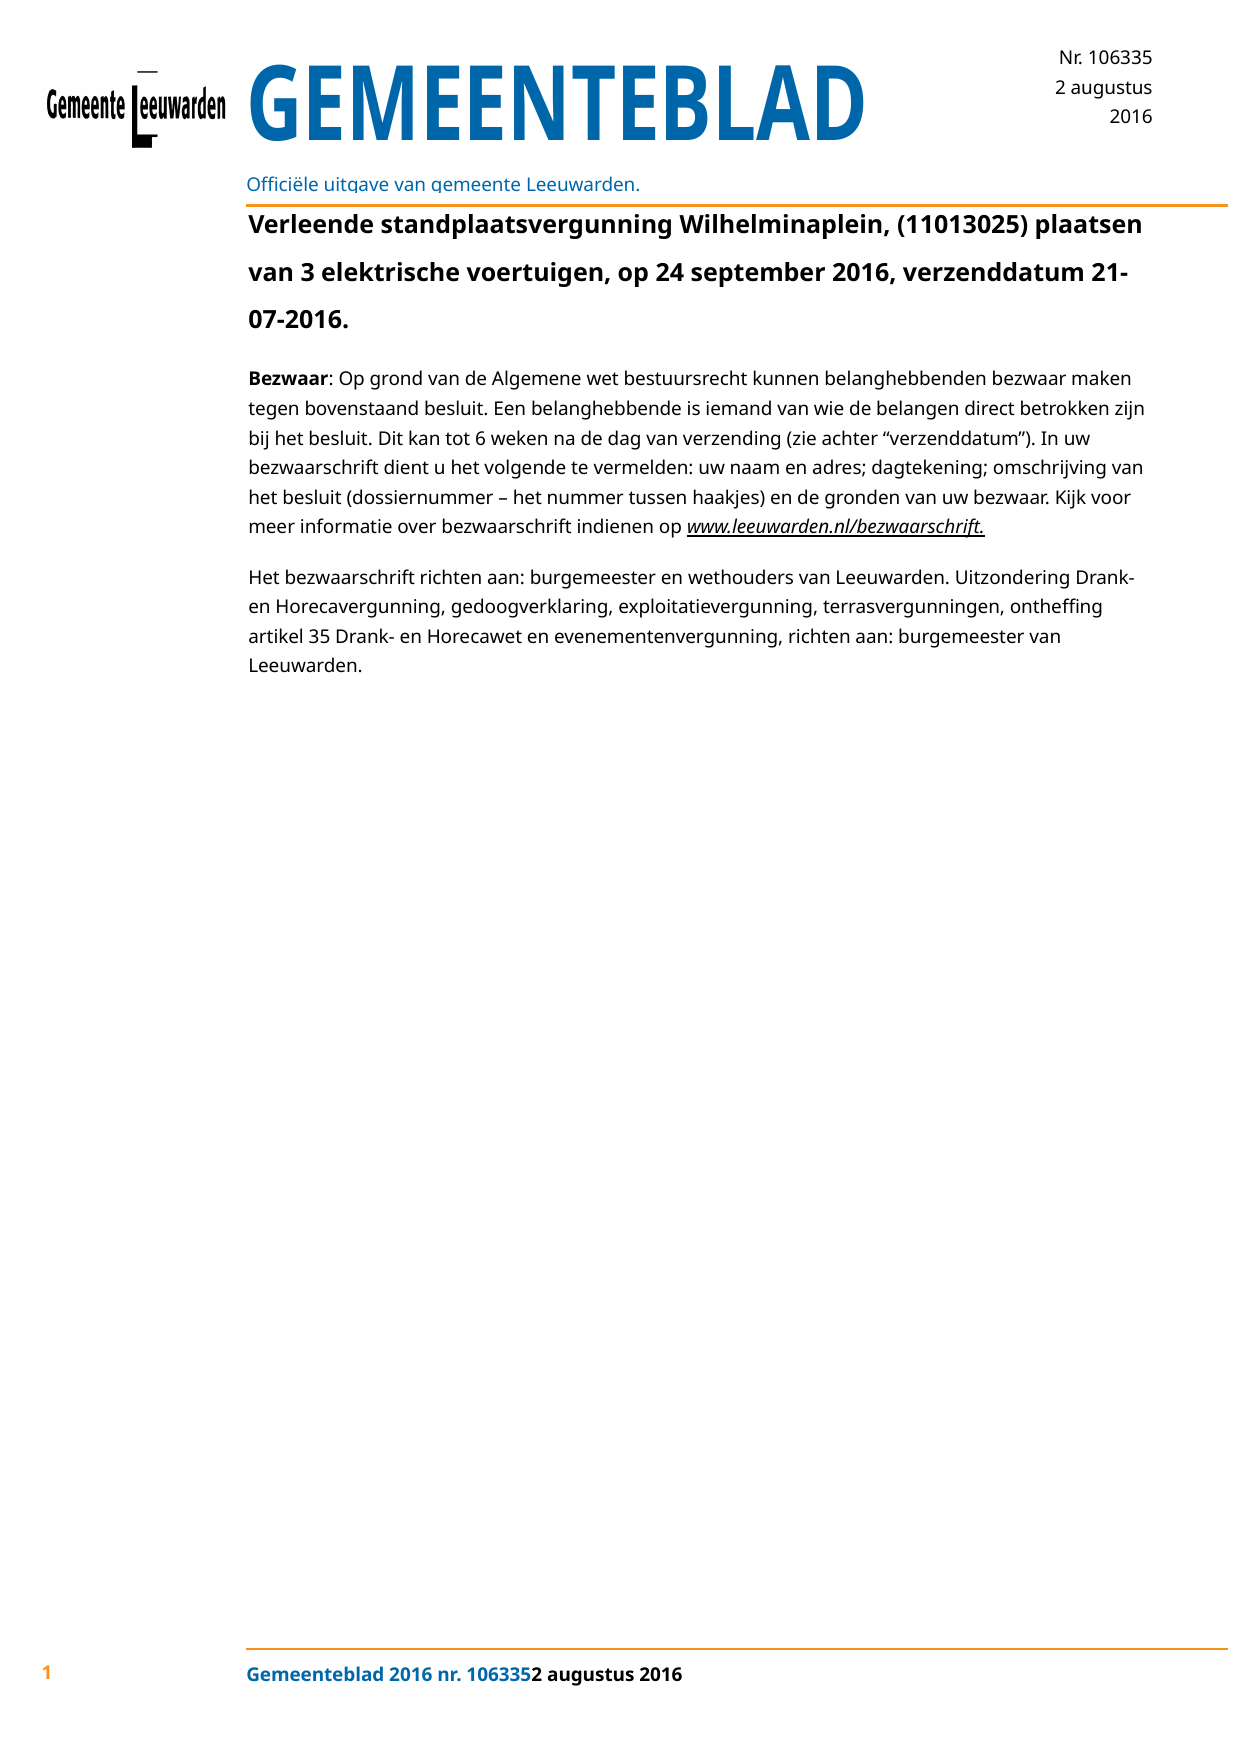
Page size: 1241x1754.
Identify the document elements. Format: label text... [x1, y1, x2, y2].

picture [41, 47, 231, 172]
text Bezwaar: Op grond van de Algemene wet bestuursrecht kunnen belanghebbenden bezwaar maken tegen bovenstaand besluit. Een belanghebbende is iemand van wie de belangen direct betrokken zijn bij het besluit. Dit kan tot 6 weken na de dag van verzending (zie achter “verzenddatum”). In uw bezwaarschrift dient u het volgende te vermelden: uw naam en adres; dagtekening; omschrijving van het besluit (dossiernummer – het nummer tussen haakjes) en de gronden van uw bezwaar. Kijk voor meer informatie over bezwaarschrift indienen op www.leeuwarden.nl/bezwaarschrift. [248, 366, 1152, 539]
text Verleende standplaatsvergunning Wilhelminaplein, (11013025) plaatsen van 3 elektrische voertuigen, op 24 september 2016, verzenddatum 21-07-2016. [248, 207, 1152, 336]
text Het bezwaarschrift richten aan: burgemeester en wethouders van Leeuwarden. Uitzondering Drank- en Horecavergunning, gedoogverklaring, exploitatievergunning, terrasvergunningen, ontheffing artikel 35 Drank- en Horecawet en evenementenvergunning, richten aan: burgemeester van Leeuwarden. [248, 564, 1152, 678]
